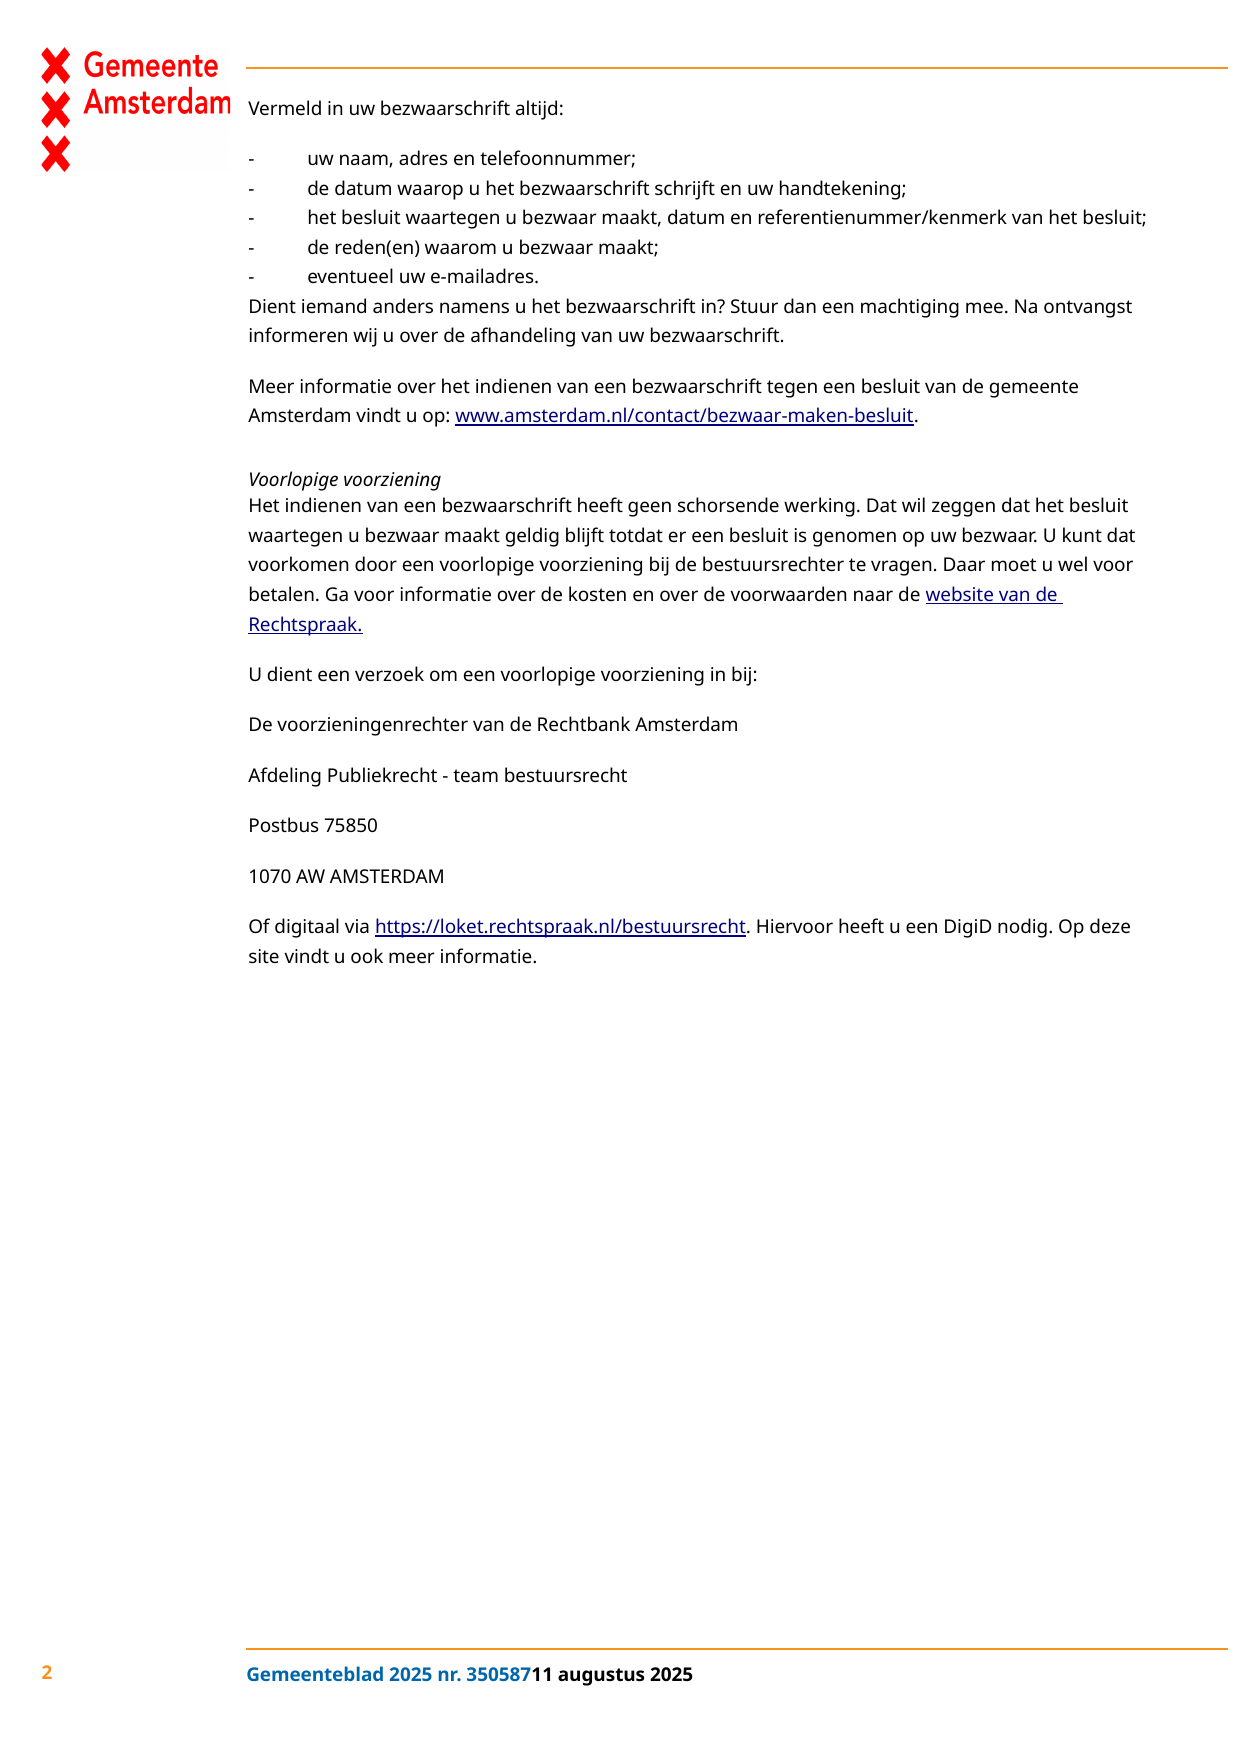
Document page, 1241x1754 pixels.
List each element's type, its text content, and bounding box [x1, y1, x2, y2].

text Dient iemand anders namens u het bezwaarschrift in? Stuur dan een machtiging mee. Na ontvangst informeren wij u over de afhandeling van uw bezwaarschrift. [248, 293, 1152, 348]
text Postbus 75850 [248, 812, 1152, 838]
list eventueel uw e-mailadres. [248, 263, 1152, 289]
list de reden(en) waarom u bezwaar maakt; [248, 234, 1152, 260]
text 1070 AW AMSTERDAM [248, 863, 1152, 888]
list het besluit waartegen u bezwaar maakt, datum en referentienummer/kenmerk van het besluit; [248, 204, 1152, 230]
text Vermeld in uw bezwaarschrift altijd: [248, 95, 1152, 121]
text Of digitaal via https://loket.rechtspraak.nl/bestuursrecht. Hiervoor heeft u een DigiD nodig. Op deze site vindt u ook meer informatie. [248, 913, 1152, 968]
text De voorzieningenrechter van de Rechtbank Amsterdam [248, 712, 1152, 737]
text Het indienen van een bezwaarschrift heeft geen schorsende werking. Dat wil zeggen dat het besluit waartegen u bezwaar maakt geldig blijft totdat er een besluit is genomen op uw bezwaar. U kunt dat voorkomen door een voorlopige voorziening bij de bestuursrechter te vragen. Daar moet u wel voor betalen. Ga voor informatie over de kosten en over de voorwaarden naar de website van de Rechtspraak. [248, 492, 1152, 636]
picture [41, 47, 231, 172]
text U dient een verzoek om een voorlopige voorziening in bij: [248, 661, 1152, 687]
list de datum waarop u het bezwaarschrift schrijft en uw handtekening; [248, 175, 1152, 201]
text Afdeling Publiekrecht - team bestuursrecht [248, 762, 1152, 788]
text Meer informatie over het indienen van een bezwaarschrift tegen een besluit van de gemeente Amsterdam vindt u op: www.amsterdam.nl/contact/bezwaar-maken-besluit. [248, 373, 1152, 428]
list uw naam, adres en telefoonnummer; [248, 145, 1152, 171]
text Voorlopige voorziening [248, 467, 1152, 492]
